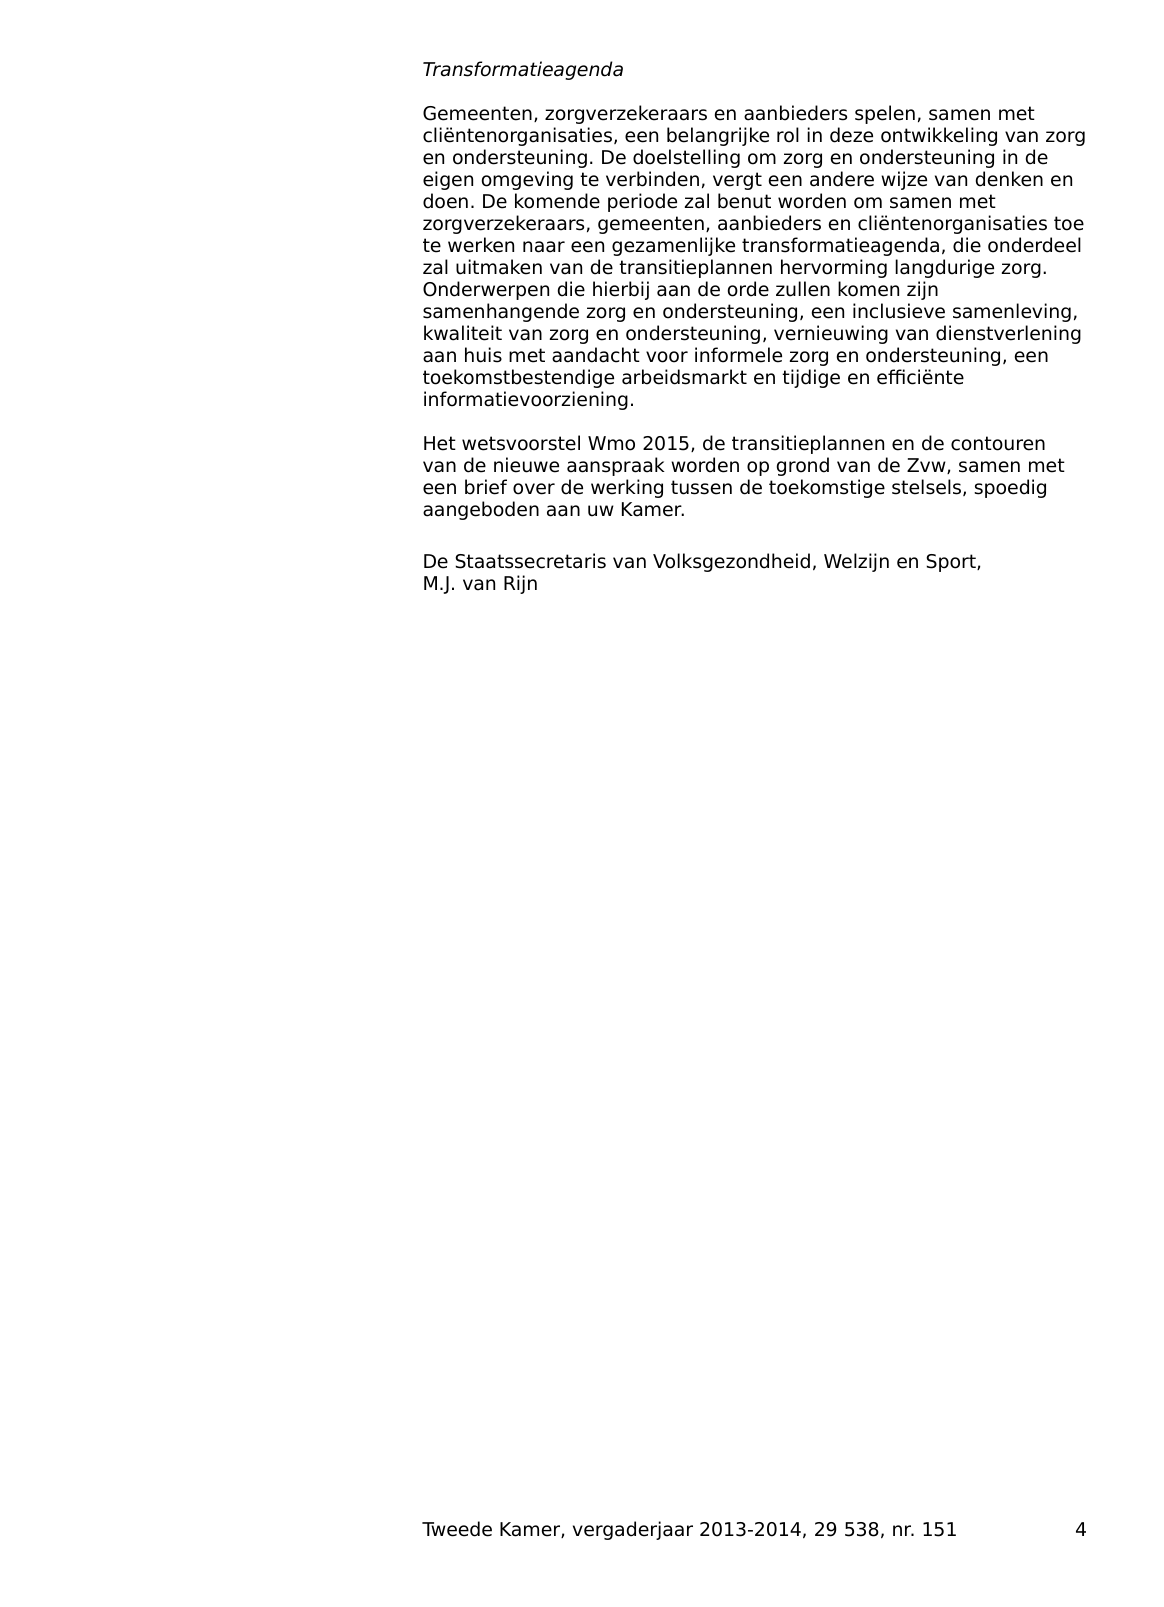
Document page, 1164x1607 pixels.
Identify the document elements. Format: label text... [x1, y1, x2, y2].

text Het wetsvoorstel Wmo 2015, de transitieplannen en de contouren van de nieuwe aanspraak worden op grond van de Zvw, samen met een brief over de werking tussen de toekomstige stelsels, spoedig aangeboden aan uw Kamer. [422, 433, 1087, 521]
text De Staatssecretaris van Volksgezondheid, Welzijn en Sport, M.J. van Rijn [422, 551, 1087, 595]
subtitle Transformatieagenda [422, 59, 1087, 81]
text Gemeenten, zorgverzekeraars en aanbieders spelen, samen met cliëntenorganisaties, een belangrijke rol in deze ontwikkeling van zorg en ondersteuning. De doelstelling om zorg en ondersteuning in de eigen omgeving te verbinden, vergt een andere wijze van denken en doen. De komende periode zal benut worden om samen met zorgverzekeraars, gemeenten, aanbieders en cliëntenorganisaties toe te werken naar een gezamenlijke transformatieagenda, die onderdeel zal uitmaken van de transitieplannen hervorming langdurige zorg. Onderwerpen die hierbij aan de orde zullen komen zijn samenhangende zorg en ondersteuning, een inclusieve samenleving, kwaliteit van zorg en ondersteuning, vernieuwing van dienstverlening aan huis met aandacht voor informele zorg en ondersteuning, een toekomstbestendige arbeidsmarkt en tijdige en efficiënte informatievoorziening. [422, 103, 1087, 411]
